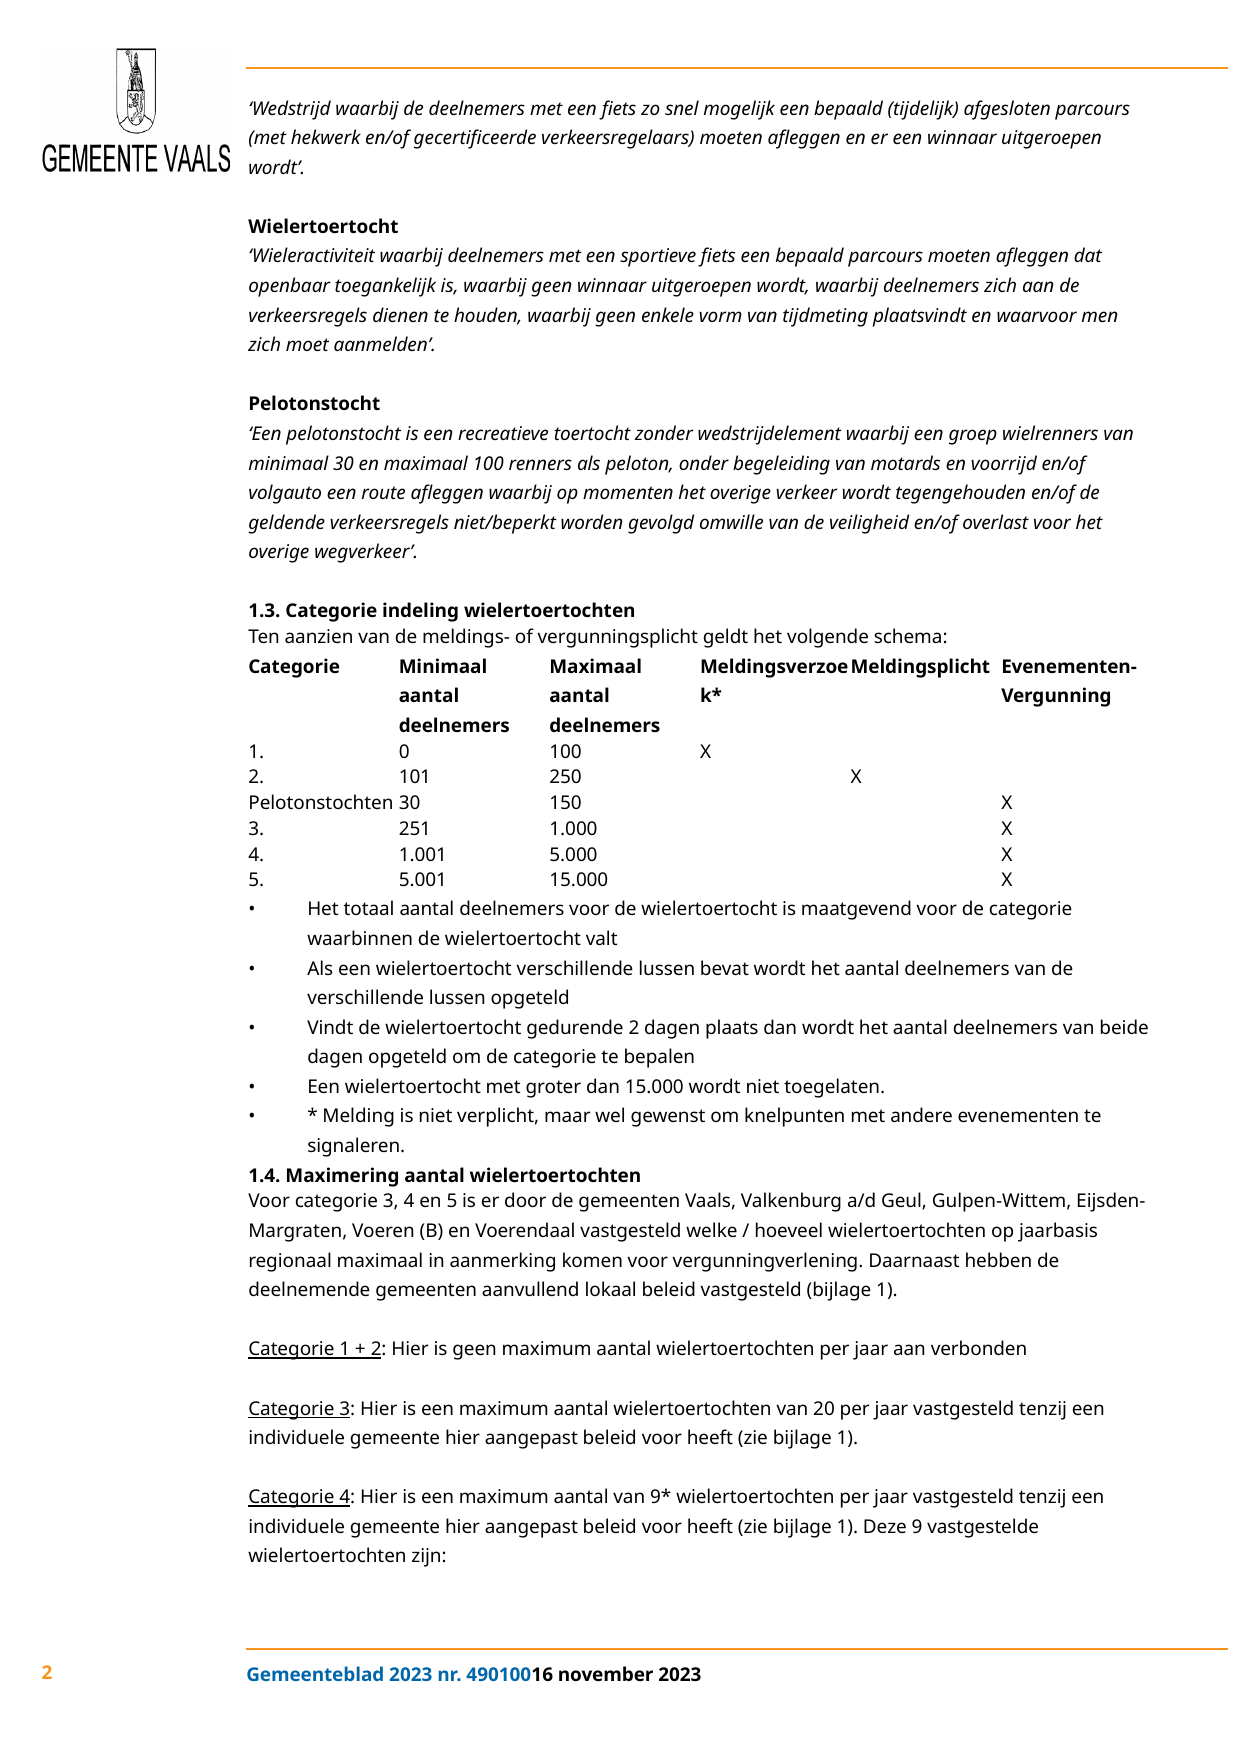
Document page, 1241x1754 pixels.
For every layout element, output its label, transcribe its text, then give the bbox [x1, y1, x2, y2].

table_cell X [700, 738, 850, 764]
table_cell [700, 790, 850, 815]
table_cell [700, 764, 850, 789]
table_cell 101 [399, 764, 549, 789]
table_cell 100 [549, 738, 700, 764]
table_cell X [1001, 815, 1152, 841]
table_header Meldingsverzoek* [700, 653, 850, 738]
table_header Categorie [248, 653, 398, 738]
table_cell [850, 790, 1001, 815]
table_cell 150 [549, 790, 700, 815]
table_cell X [1001, 867, 1152, 892]
table_cell 1.000 [549, 815, 700, 841]
table_cell 3. [248, 815, 398, 841]
table_cell [700, 841, 850, 867]
table_cell Pelotonstochten [248, 790, 398, 815]
table_cell 30 [399, 790, 549, 815]
table_cell [850, 841, 1001, 867]
table_cell 5.000 [549, 841, 700, 867]
text ‘Wedstrijd waarbij de deelnemers met een fiets zo snel mogelijk een bepaald (tijdelijk) afgesloten parcours (met hekwerk en/of gecertificeerde verkeersregelaars) moeten afleggen en er een winnaar uitgeroepen wordt’. [248, 95, 1152, 180]
list Het totaal aantal deelnemers voor de wielertoertocht is maatgevend voor de categorie waarbinnen de wielertoertocht valt [248, 896, 1152, 951]
picture [41, 47, 231, 172]
table_cell [850, 867, 1001, 892]
table_cell 15.000 [549, 867, 700, 892]
table_cell [700, 867, 850, 892]
list * Melding is niet verplicht, maar wel gewenst om knelpunten met andere evenementen te signaleren. [248, 1103, 1152, 1158]
text Wielertoertocht [248, 213, 1152, 239]
text 1.4. Maximering aantal wielertoertochten [248, 1162, 1152, 1188]
list Een wielertoertocht met groter dan 15.000 wordt niet toegelaten. [248, 1073, 1152, 1099]
table_cell X [1001, 841, 1152, 867]
table_cell 4. [248, 841, 398, 867]
table_cell 251 [399, 815, 549, 841]
text ‘Wieleractiviteit waarbij deelnemers met een sportieve fiets een bepaald parcours moeten afleggen dat openbaar toegankelijk is, waarbij geen winnaar uitgeroepen wordt, waarbij deelnemers zich aan de verkeersregels dienen te houden, waarbij geen enkele vorm van tijdmeting plaatsvindt en waarvoor men zich moet aanmelden’. [248, 243, 1152, 357]
text 1.3. Categorie indeling wielertoertochten [248, 598, 1152, 623]
table_header Maximaal aantal deelnemers [549, 653, 700, 738]
table_cell [1001, 738, 1152, 764]
text Categorie 4: Hier is een maximum aantal van 9* wielertoertochten per jaar vastgesteld tenzij een individuele gemeente hier aangepast beleid voor heeft (zie bijlage 1). Deze 9 vastgestelde wielertoertochten zijn: [248, 1483, 1152, 1568]
text Categorie 3: Hier is een maximum aantal wielertoertochten van 20 per jaar vastgesteld tenzij een individuele gemeente hier aangepast beleid voor heeft (zie bijlage 1). [248, 1395, 1152, 1450]
text Categorie 1 + 2: Hier is geen maximum aantal wielertoertochten per jaar aan verbonden [248, 1336, 1152, 1361]
text Pelotonstocht [248, 391, 1152, 416]
text ‘Een pelotonstocht is een recreatieve toertocht zonder wedstrijdelement waarbij een groep wielrenners van minimaal 30 en maximaal 100 renners als peloton, onder begeleiding van motards en voorrijd en/of volgauto een route afleggen waarbij op momenten het overige verkeer wordt tegengehouden en/of de geldende verkeersregels niet/beperkt worden gevolgd omwille van de veiligheid en/of overlast voor het overige wegverkeer’. [248, 420, 1152, 564]
table_cell 5. [248, 867, 398, 892]
table_cell 0 [399, 738, 549, 764]
text Ten aanzien van de meldings- of vergunningsplicht geldt het volgende schema: [248, 623, 1152, 649]
list Vindt de wielertoertocht gedurende 2 dagen plaats dan wordt het aantal deelnemers van beide dagen opgeteld om de categorie te bepalen [248, 1014, 1152, 1069]
text Voor categorie 3, 4 en 5 is er door de gemeenten Vaals, Valkenburg a/d Geul, Gulpen-Wittem, Eijsden-Margraten, Voeren (B) en Voerendaal vastgesteld welke / hoeveel wielertoertochten op jaarbasis regionaal maximaal in aanmerking komen voor vergunningverlening. Daarnaast hebben de deelnemende gemeenten aanvullend lokaal beleid vastgesteld (bijlage 1). [248, 1188, 1152, 1302]
table_header Evenementen- Vergunning [1001, 653, 1152, 738]
table_cell 250 [549, 764, 700, 789]
table_cell 2. [248, 764, 398, 789]
table_cell [850, 738, 1001, 764]
table_cell [850, 815, 1001, 841]
table_cell X [850, 764, 1001, 789]
table_header Meldingsplicht [850, 653, 1001, 738]
table_cell X [1001, 790, 1152, 815]
table_cell 1.001 [399, 841, 549, 867]
table_header Minimaal aantal deelnemers [399, 653, 549, 738]
table_cell 5.001 [399, 867, 549, 892]
list Als een wielertoertocht verschillende lussen bevat wordt het aantal deelnemers van de verschillende lussen opgeteld [248, 955, 1152, 1010]
table_cell [1001, 764, 1152, 789]
table_cell 1. [248, 738, 398, 764]
table_cell [700, 815, 850, 841]
